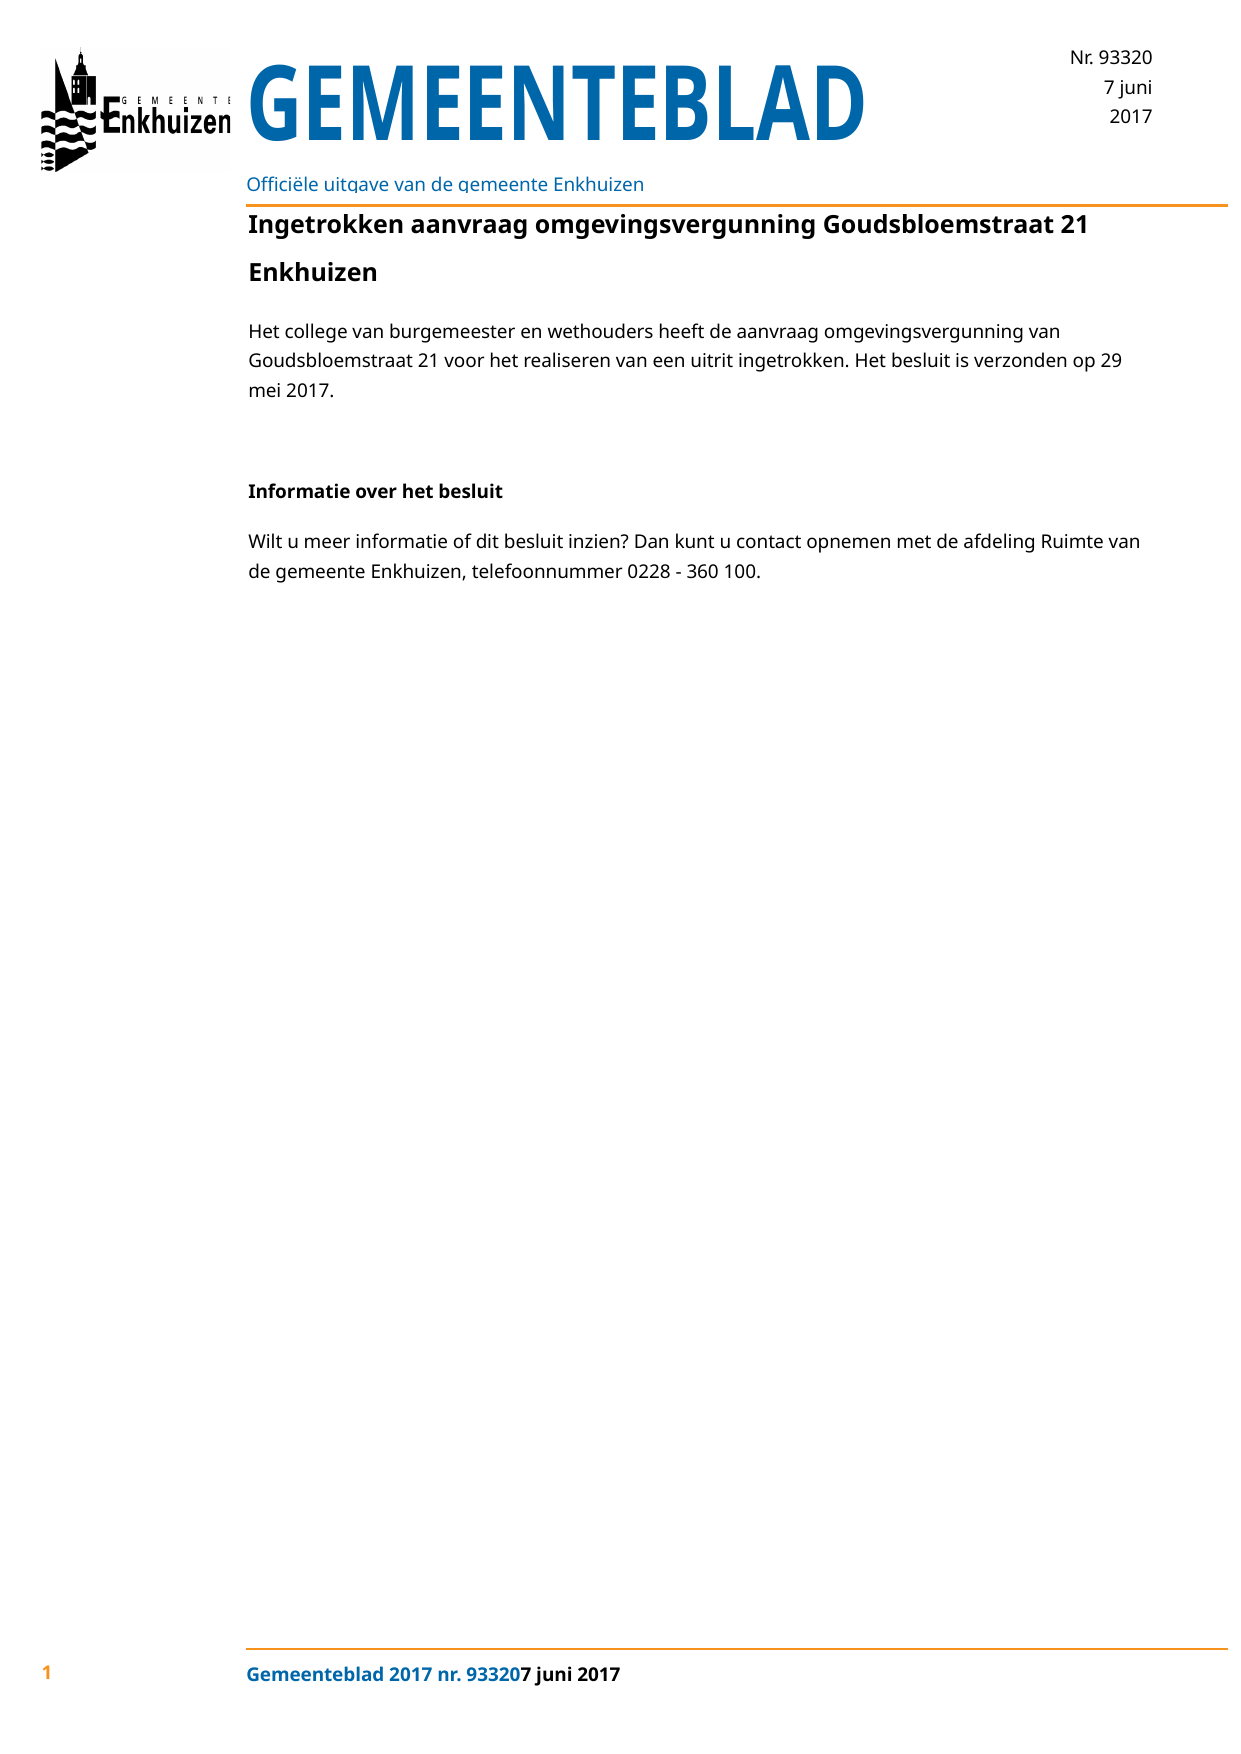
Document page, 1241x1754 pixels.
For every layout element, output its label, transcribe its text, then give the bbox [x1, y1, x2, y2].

text Het college van burgemeester en wethouders heeft de aanvraag omgevingsvergunning van Goudsbloemstraat 21 voor het realiseren van een uitrit ingetrokken. Het besluit is verzonden op 29 mei 2017. [248, 318, 1152, 403]
picture [41, 47, 231, 172]
text Ingetrokken aanvraag omgevingsvergunning Goudsbloemstraat 21 Enkhuizen [248, 207, 1152, 288]
text Informatie over het besluit [248, 478, 1152, 504]
text Wilt u meer informatie of dit besluit inzien? Dan kunt u contact opnemen met de afdeling Ruimte van de gemeente Enkhuizen, telefoonnummer 0228 - 360 100. [248, 528, 1152, 584]
